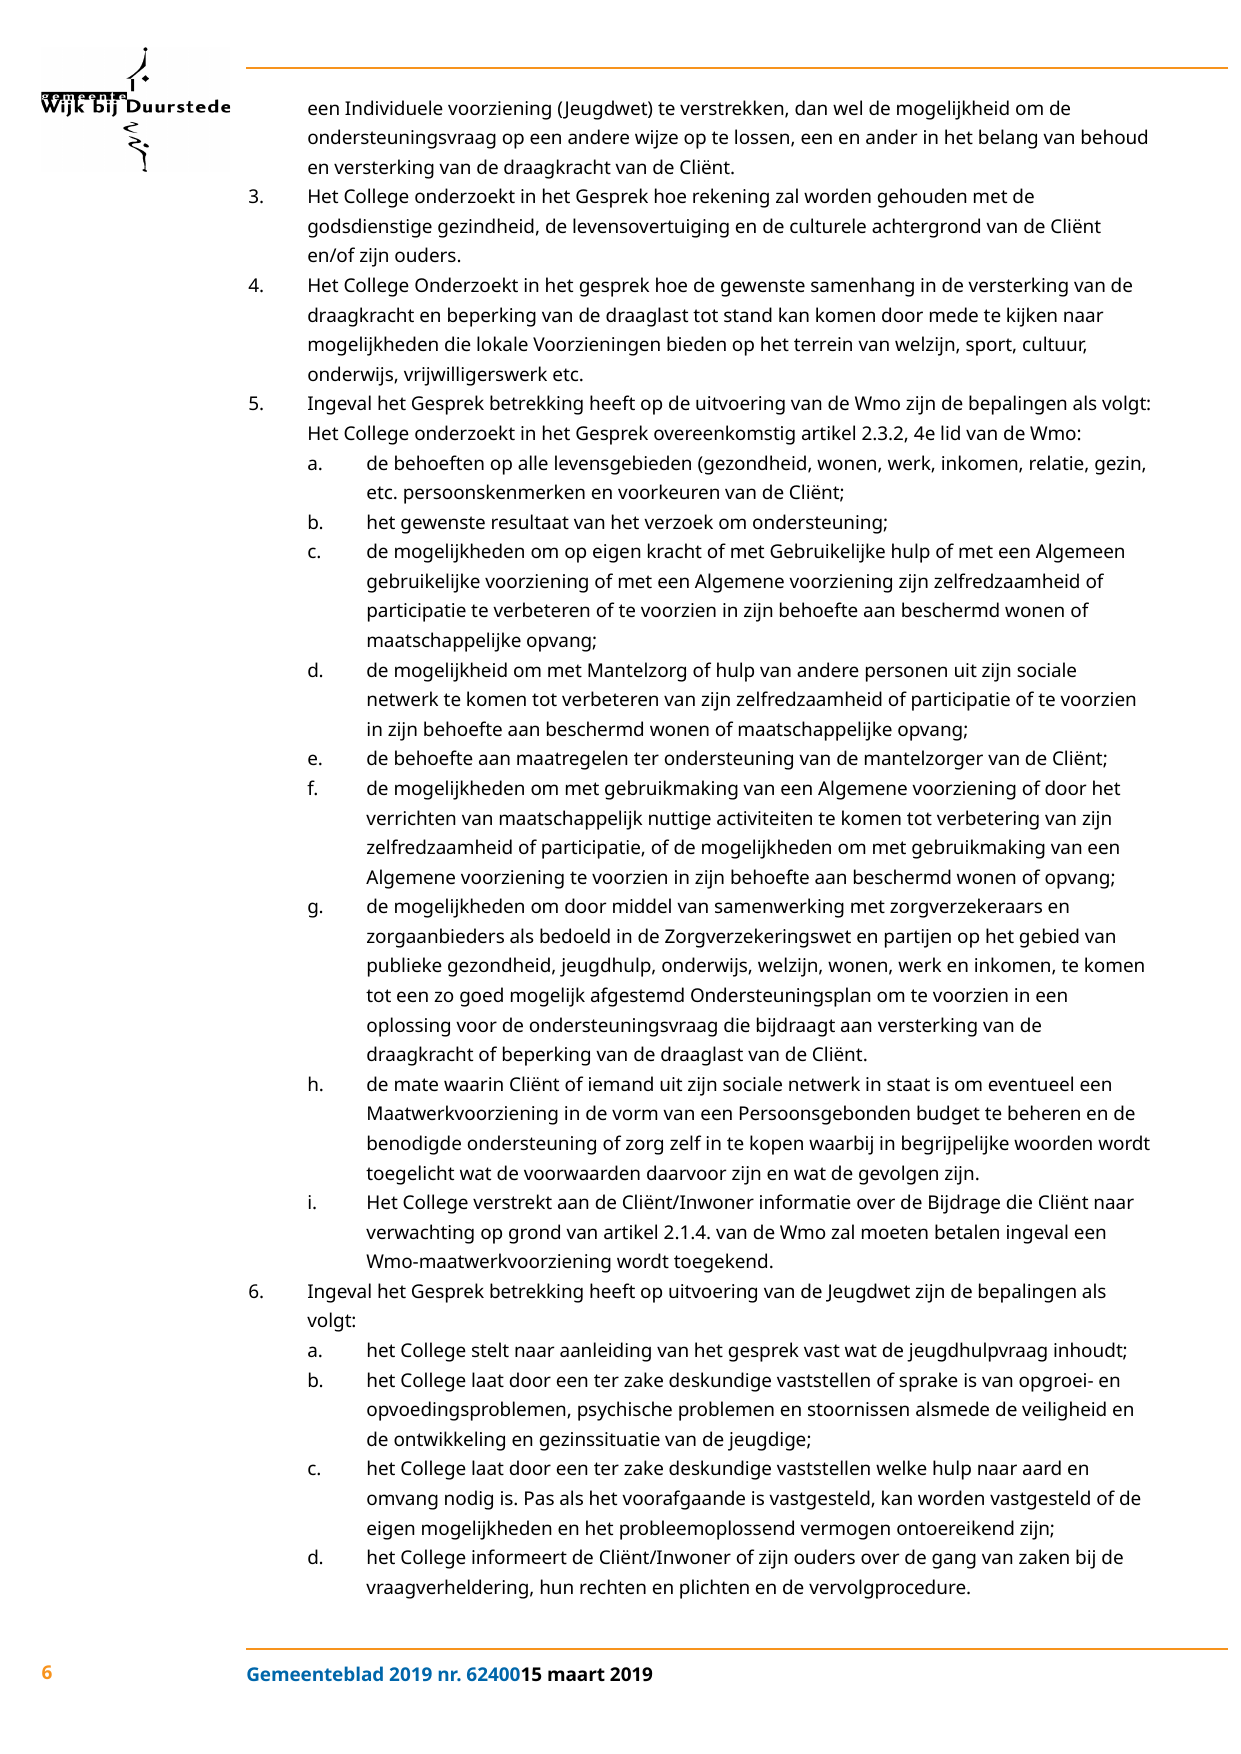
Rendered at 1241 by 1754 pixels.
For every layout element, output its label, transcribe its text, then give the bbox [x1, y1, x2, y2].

list het gewenste resultaat van het verzoek om ondersteuning; [307, 509, 1152, 535]
list Ingeval het Gesprek betrekking heeft op de uitvoering van de Wmo zijn de bepalingen als volgt: [248, 391, 1152, 416]
list de mate waarin Cliënt of iemand uit zijn sociale netwerk in staat is om eventueel een Maatwerkvoorziening in de vorm van een Persoonsgebonden budget te beheren en de benodigde ondersteuning of zorg zelf in te kopen waarbij in begrijpelijke woorden wordt toegelicht wat de voorwaarden daarvoor zijn en wat de gevolgen zijn. [307, 1071, 1152, 1186]
list Het College onderzoekt in het Gesprek overeenkomstig artikel 2.3.2, 4e lid van de Wmo: [248, 420, 1152, 446]
list het College laat door een ter zake deskundige vaststellen welke hulp naar aard en omvang nodig is. Pas als het voorafgaande is vastgesteld, kan worden vastgesteld of de eigen mogelijkheden en het probleemoplossend vermogen ontoereikend zijn; [307, 1456, 1152, 1541]
list de mogelijkheden om met gebruikmaking van een Algemene voorziening of door het verrichten van maatschappelijk nuttige activiteiten te komen tot verbetering van zijn zelfredzaamheid of participatie, of de mogelijkheden om met gebruikmaking van een Algemene voorziening te voorzien in zijn behoefte aan beschermd wonen of opvang; [307, 775, 1152, 890]
list een Individuele voorziening (Jeugdwet) te verstrekken, dan wel de mogelijkheid om de ondersteuningsvraag op een andere wijze op te lossen, een en ander in het belang van behoud en versterking van de draagkracht van de Cliënt. [248, 95, 1152, 180]
list het College laat door een ter zake deskundige vaststellen of sprake is van opgroei- en opvoedingsproblemen, psychische problemen en stoornissen alsmede de veiligheid en de ontwikkeling en gezinssituatie van de jeugdige; [307, 1367, 1152, 1452]
picture [41, 47, 231, 172]
list de mogelijkheden om op eigen kracht of met Gebruikelijke hulp of met een Algemeen gebruikelijke voorziening of met een Algemene voorziening zijn zelfredzaamheid of participatie te verbeteren of te voorzien in zijn behoefte aan beschermd wonen of maatschappelijke opvang; [307, 538, 1152, 653]
list Het College verstrekt aan de Cliënt/Inwoner informatie over de Bijdrage die Cliënt naar verwachting op grond van artikel 2.1.4. van de Wmo zal moeten betalen ingeval een Wmo-maatwerkvoorziening wordt toegekend. [307, 1189, 1152, 1274]
list Ingeval het Gesprek betrekking heeft op uitvoering van de Jeugdwet zijn de bepalingen als volgt: [248, 1278, 1152, 1333]
list het College informeert de Cliënt/Inwoner of zijn ouders over de gang van zaken bij de vraagverheldering, hun rechten en plichten en de vervolgprocedure. [307, 1544, 1152, 1600]
list de behoefte aan maatregelen ter ondersteuning van de mantelzorger van de Cliënt; [307, 746, 1152, 771]
list Het College onderzoekt in het Gesprek hoe rekening zal worden gehouden met de godsdienstige gezindheid, de levensovertuiging en de culturele achtergrond van de Cliënt en/of zijn ouders. [248, 183, 1152, 268]
list de mogelijkheid om met Mantelzorg of hulp van andere personen uit zijn sociale netwerk te komen tot verbeteren van zijn zelfredzaamheid of participatie of te voorzien in zijn behoefte aan beschermd wonen of maatschappelijke opvang; [307, 657, 1152, 742]
list de behoeften op alle levensgebieden (gezondheid, wonen, werk, inkomen, relatie, gezin, etc. persoonskenmerken en voorkeuren van de Cliënt; [307, 450, 1152, 505]
list het College stelt naar aanleiding van het gesprek vast wat de jeugdhulpvraag inhoudt; [307, 1337, 1152, 1363]
list Het College Onderzoekt in het gesprek hoe de gewenste samenhang in de versterking van de draagkracht en beperking van de draaglast tot stand kan komen door mede te kijken naar mogelijkheden die lokale Voorzieningen bieden op het terrein van welzijn, sport, cultuur, onderwijs, vrijwilligerswerk etc. [248, 272, 1152, 387]
list de mogelijkheden om door middel van samenwerking met zorgverzekeraars en zorgaanbieders als bedoeld in de Zorgverzekeringswet en partijen op het gebied van publieke gezondheid, jeugdhulp, onderwijs, welzijn, wonen, werk en inkomen, te komen tot een zo goed mogelijk afgestemd Ondersteuningsplan om te voorzien in een oplossing voor de ondersteuningsvraag die bijdraagt aan versterking van de draagkracht of beperking van de draaglast van de Cliënt. [307, 893, 1152, 1067]
